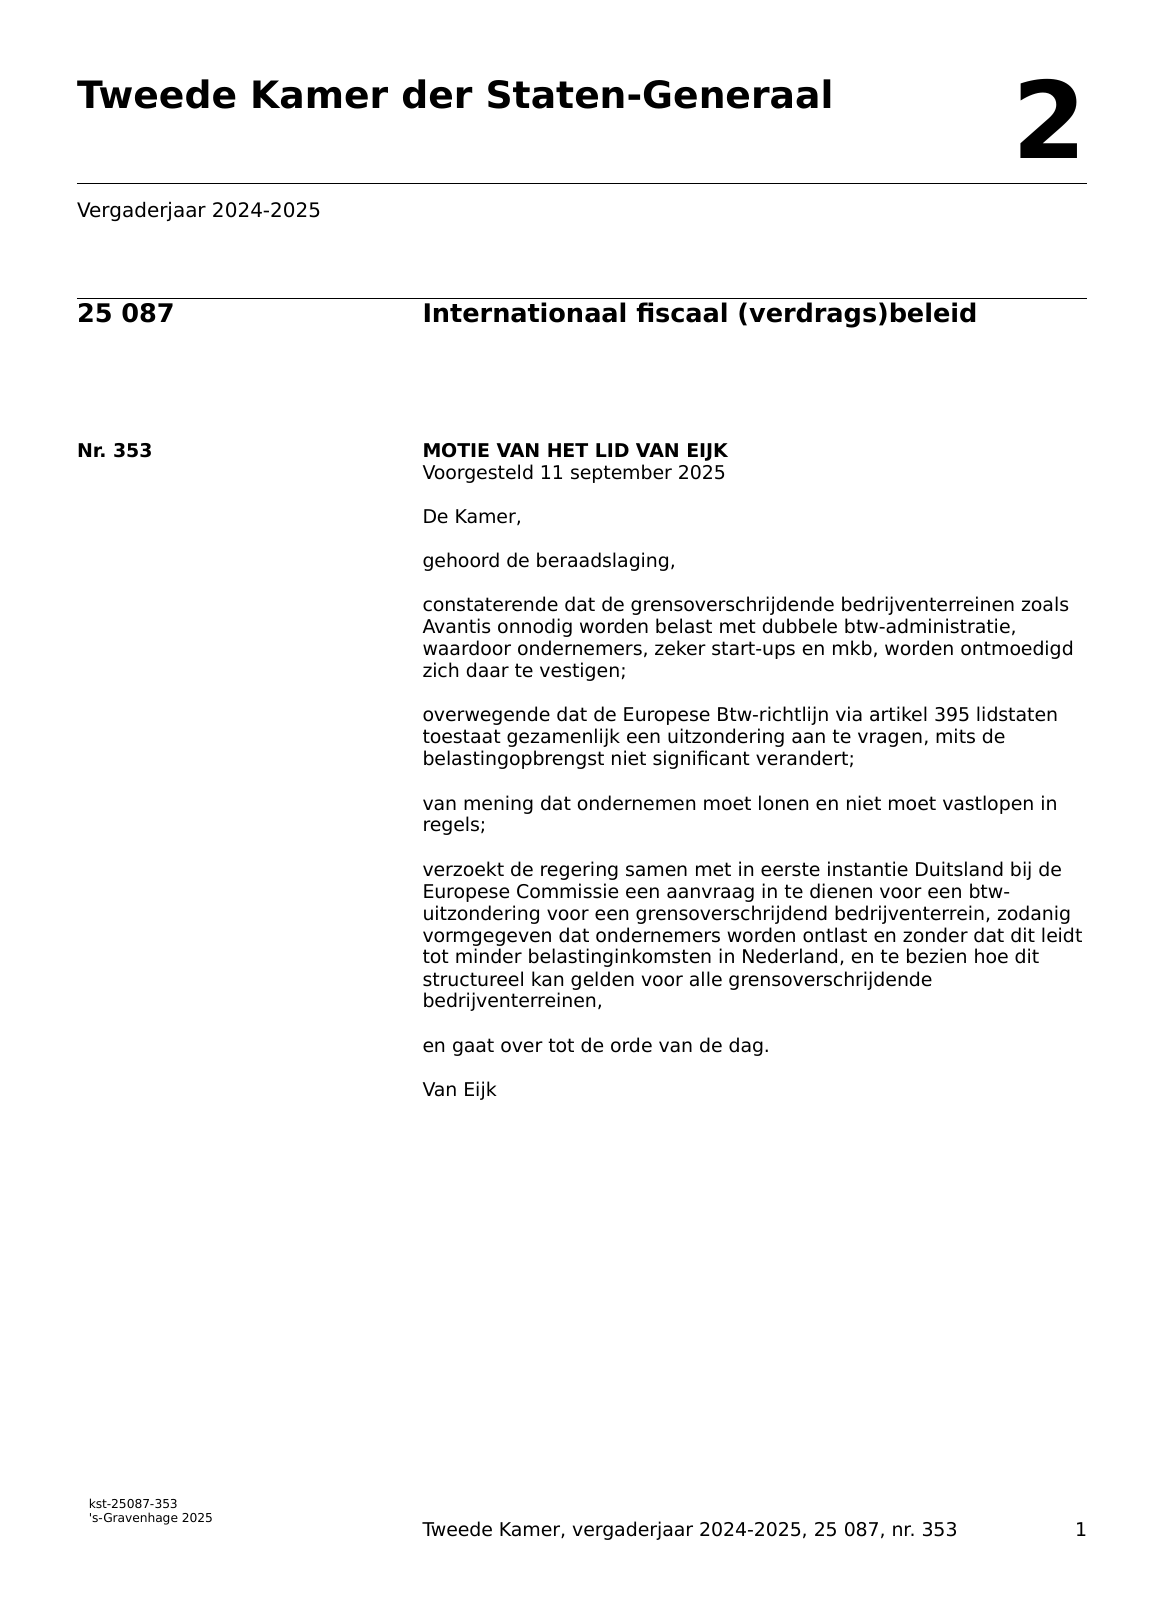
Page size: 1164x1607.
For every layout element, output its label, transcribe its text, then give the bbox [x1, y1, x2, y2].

text Voorgesteld 11 september 2025 [422, 462, 1087, 484]
text gehoord de beraadslaging, [422, 550, 1087, 572]
table_header 2 [886, 59, 1087, 183]
text kst-25087-353 [88, 1497, 323, 1511]
text De Kamer, [422, 506, 1087, 528]
text verzoekt de regering samen met in eerste instantie Duitsland bij de Europese Commissie een aanvraag in te dienen voor een btw-uitzondering voor een grensoverschrijdend bedrijventerrein, zodanig vormgegeven dat ondernemers worden ontlast en zonder dat dit leidt tot minder belastinginkomsten in Nederland, en te bezien hoe dit structureel kan gelden voor alle grensoverschrijdende bedrijventerreinen, [422, 858, 1087, 1012]
subtitle 25 087 Internationaal fiscaal (verdrags)beleid [77, 299, 1087, 329]
text 's-Gravenhage 2025 [88, 1511, 323, 1525]
text Van Eijk [422, 1079, 1087, 1101]
text constaterende dat de grensoverschrijdende bedrijventerreinen zoals Avantis onnodig worden belast met dubbele btw-administratie, waardoor ondernemers, zeker start-ups en mkb, worden ontmoedigd zich daar te vestigen; [422, 594, 1087, 682]
text overwegende dat de Europese Btw-richtlijn via artikel 395 lidstaten toestaat gezamenlijk een uitzondering aan te vragen, mits de belastingopbrengst niet significant verandert; [422, 704, 1087, 770]
subtitle Nr. 353 MOTIE VAN HET LID VAN EIJK [77, 440, 1087, 462]
text en gaat over tot de orde van de dag. [422, 1034, 1087, 1057]
text van mening dat ondernemen moet lonen en niet moet vastlopen in regels; [422, 792, 1087, 836]
table_header Tweede Kamer der Staten-Generaal [77, 59, 886, 183]
table_cell Vergaderjaar 2024-2025 [77, 184, 1087, 298]
